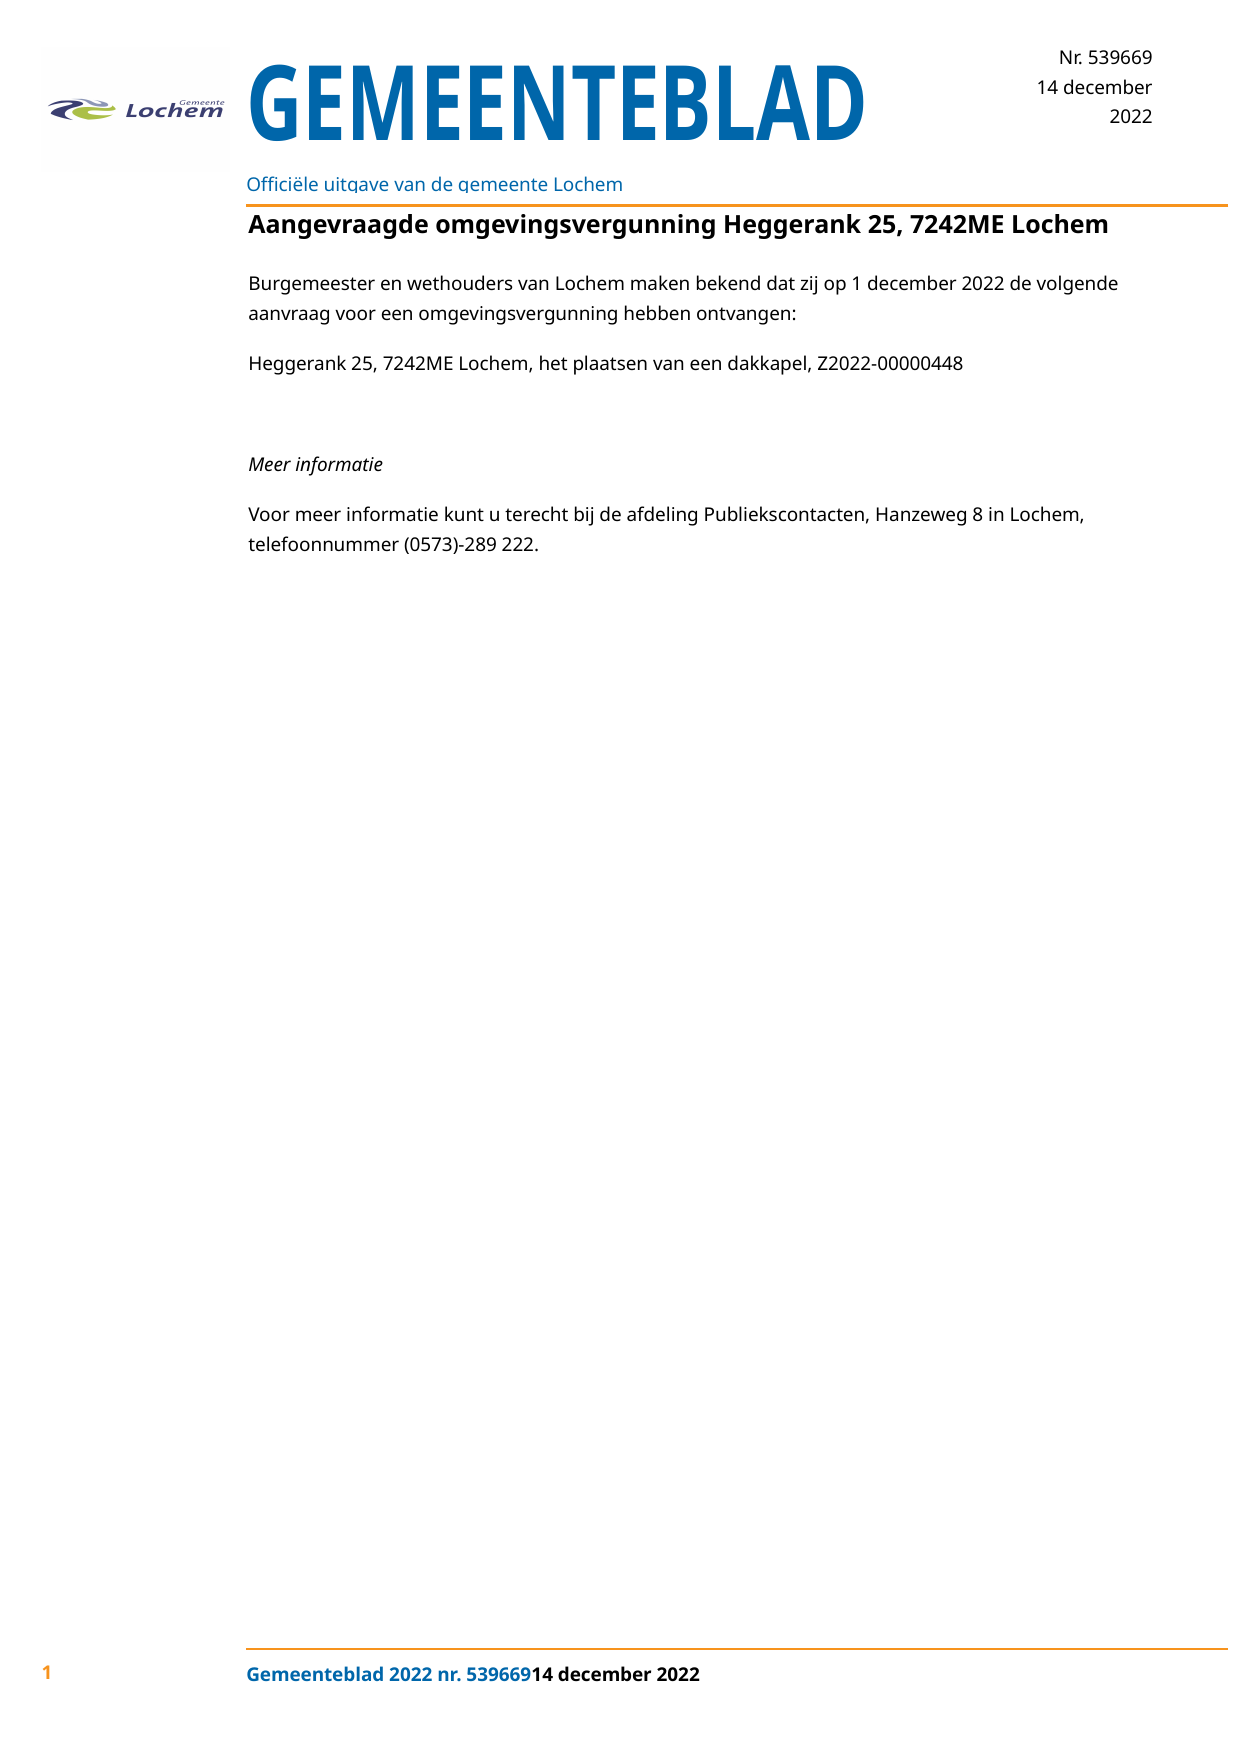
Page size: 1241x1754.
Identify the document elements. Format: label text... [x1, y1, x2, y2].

picture [41, 47, 231, 172]
text Aangevraagde omgevingsvergunning Heggerank 25, 7242ME Lochem [248, 207, 1152, 241]
text Heggerank 25, 7242ME Lochem, het plaatsen van een dakkapel, Z2022-00000448 [248, 350, 1152, 376]
text Burgemeester en wethouders van Lochem maken bekend dat zij op 1 december 2022 de volgende aanvraag voor een omgevingsvergunning hebben ontvangen: [248, 270, 1152, 326]
text Voor meer informatie kunt u terecht bij de afdeling Publiekscontacten, Hanzeweg 8 in Lochem, telefoonnummer (0573)-289 222. [248, 502, 1152, 557]
text Meer informatie [248, 451, 1152, 477]
